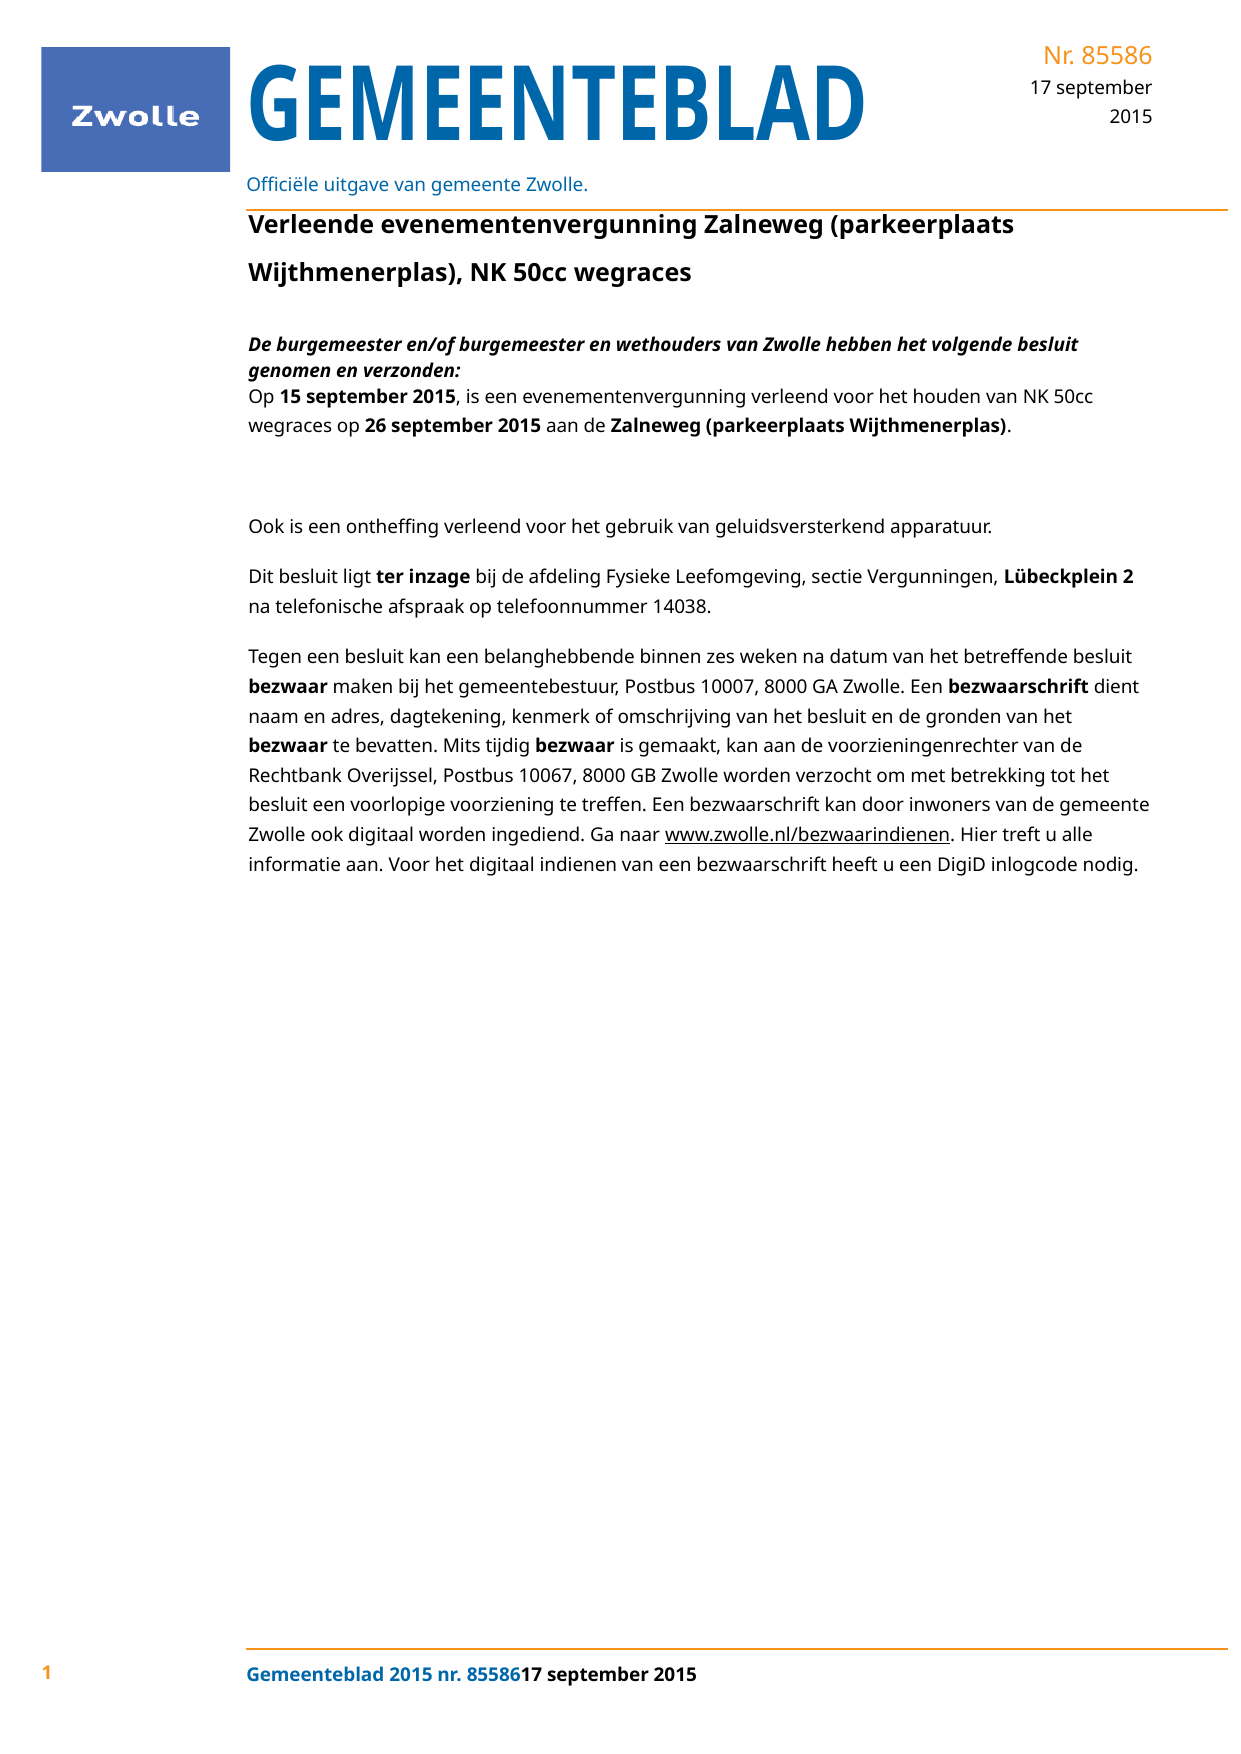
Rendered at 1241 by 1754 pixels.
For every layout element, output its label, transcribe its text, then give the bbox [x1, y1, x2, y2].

text Verleende evenementenvergunning Zalneweg (parkeerplaats Wijthmenerplas), NK 50cc wegraces [248, 211, 1152, 288]
picture [41, 47, 231, 172]
text De burgemeester en/of burgemeester en wethouders van Zwolle hebben het volgende besluit genomen en verzonden: [248, 331, 1152, 383]
text Dit besluit ligt ter inzage bij de afdeling Fysieke Leefomgeving, sectie Vergunningen, Lübeckplein 2 na telefonische afspraak op telefoonnummer 14038. [248, 564, 1152, 619]
text Ook is een ontheffing verleend voor het gebruik van geluidsversterkend apparatuur. [248, 513, 1152, 539]
text Tegen een besluit kan een belanghebbende binnen zes weken na datum van het betreffende besluit bezwaar maken bij het gemeentebestuur, Postbus 10007, 8000 GA Zwolle. Een bezwaarschrift dient naam en adres, dagtekening, kenmerk of omschrijving van het besluit en de gronden van het bezwaar te bevatten. Mits tijdig bezwaar is gemaakt, kan aan de voorzieningenrechter van de Rechtbank Overijssel, Postbus 10067, 8000 GB Zwolle worden verzocht om met betrekking tot het besluit een voorlopige voorziening te treffen. Een bezwaarschrift kan door inwoners van de gemeente Zwolle ook digitaal worden ingediend. Ga naar www.zwolle.nl/bezwaarindienen. Hier treft u alle informatie aan. Voor het digitaal indienen van een bezwaarschrift heeft u een DigiD inlogcode nodig. [248, 644, 1152, 877]
text Op 15 september 2015, is een evenementenvergunning verleend voor het houden van NK 50cc wegraces op 26 september 2015 aan de Zalneweg (parkeerplaats Wijthmenerplas). [248, 383, 1152, 438]
